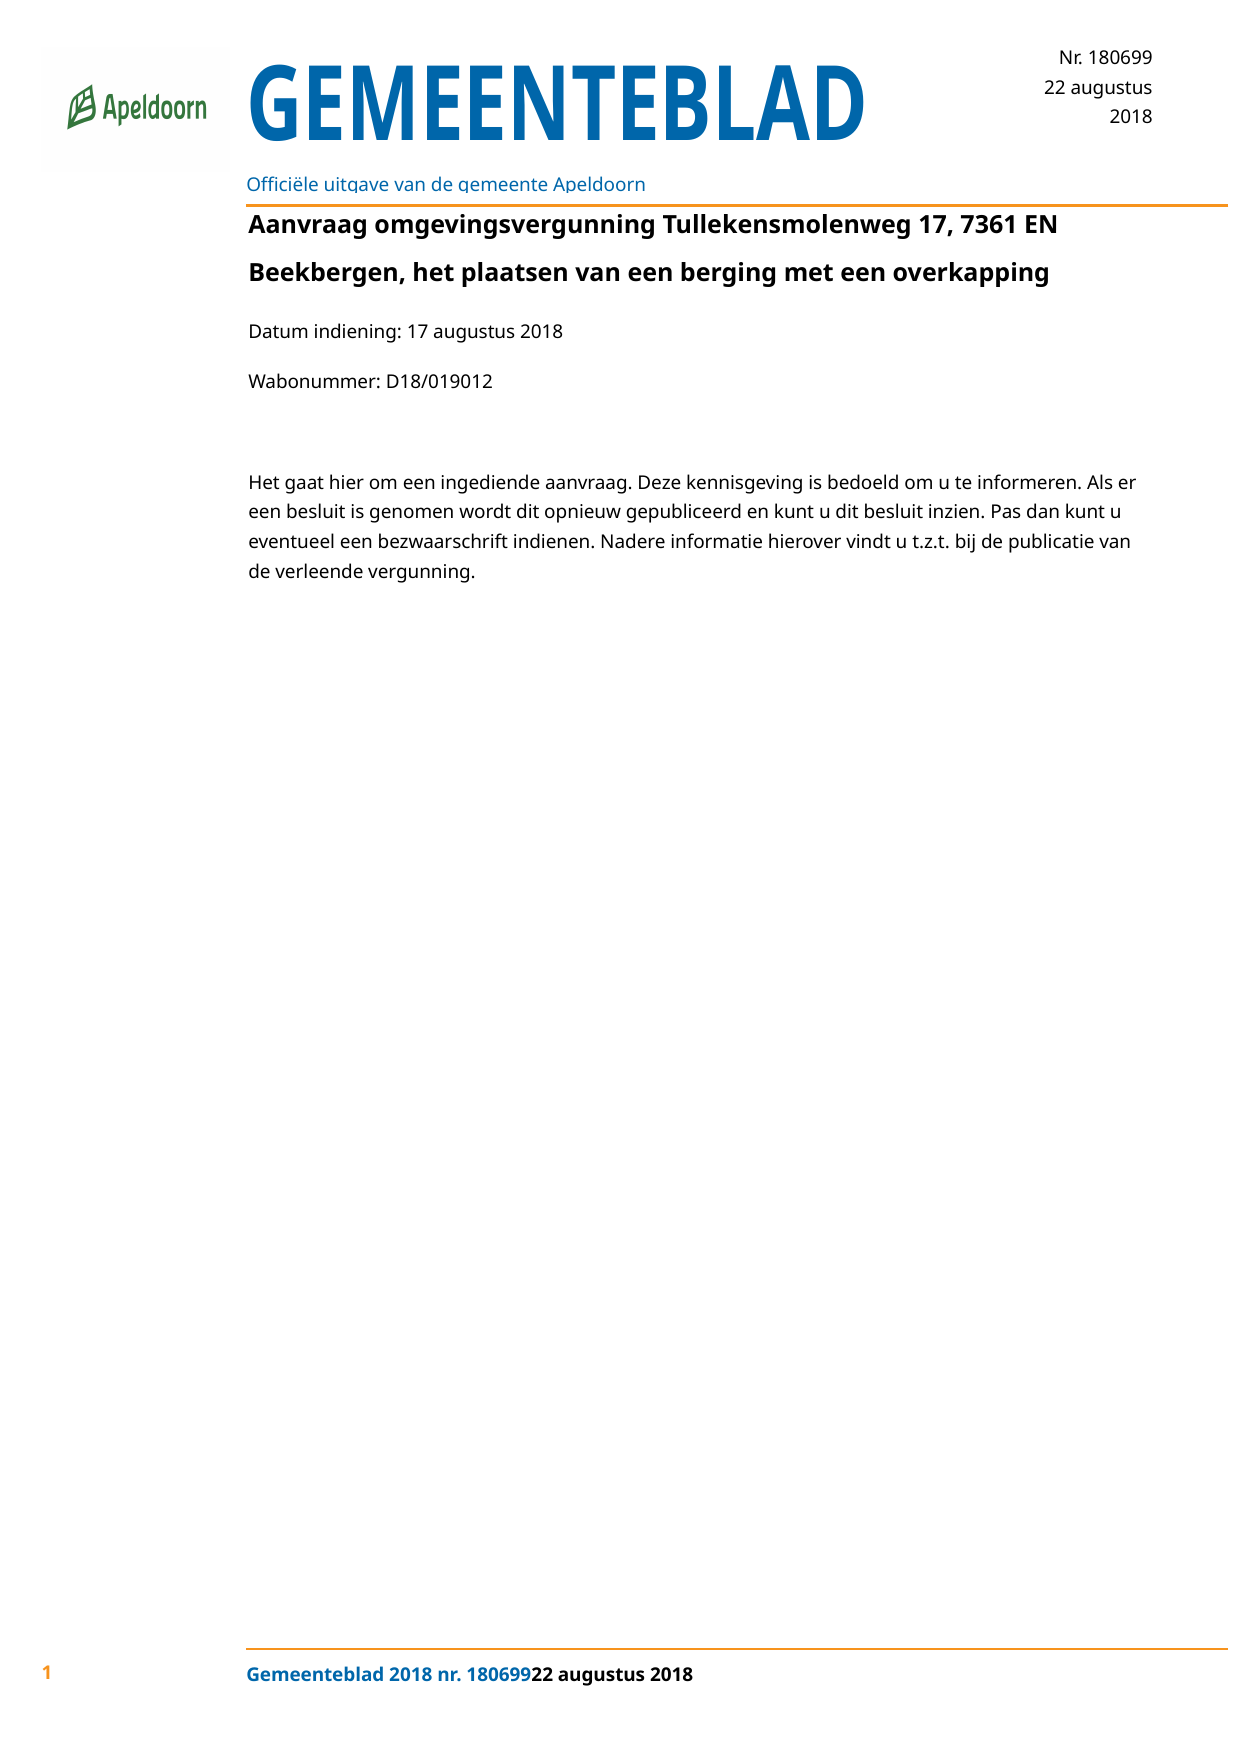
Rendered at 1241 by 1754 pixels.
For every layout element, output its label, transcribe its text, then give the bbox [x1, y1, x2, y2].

picture [41, 47, 231, 172]
text Wabonummer: D18/019012 [248, 368, 1152, 394]
text Het gaat hier om een ingediende aanvraag. Deze kennisgeving is bedoeld om u te informeren. Als er een besluit is genomen wordt dit opnieuw gepubliceerd en kunt u dit besluit inzien. Pas dan kunt u eventueel een bezwaarschrift indienen. Nadere informatie hierover vindt u t.z.t. bij de publicatie van de verleende vergunning. [248, 469, 1152, 584]
text Datum indiening: 17 augustus 2018 [248, 318, 1152, 344]
text Aanvraag omgevingsvergunning Tullekensmolenweg 17, 7361 EN Beekbergen, het plaatsen van een berging met een overkapping [248, 207, 1152, 288]
